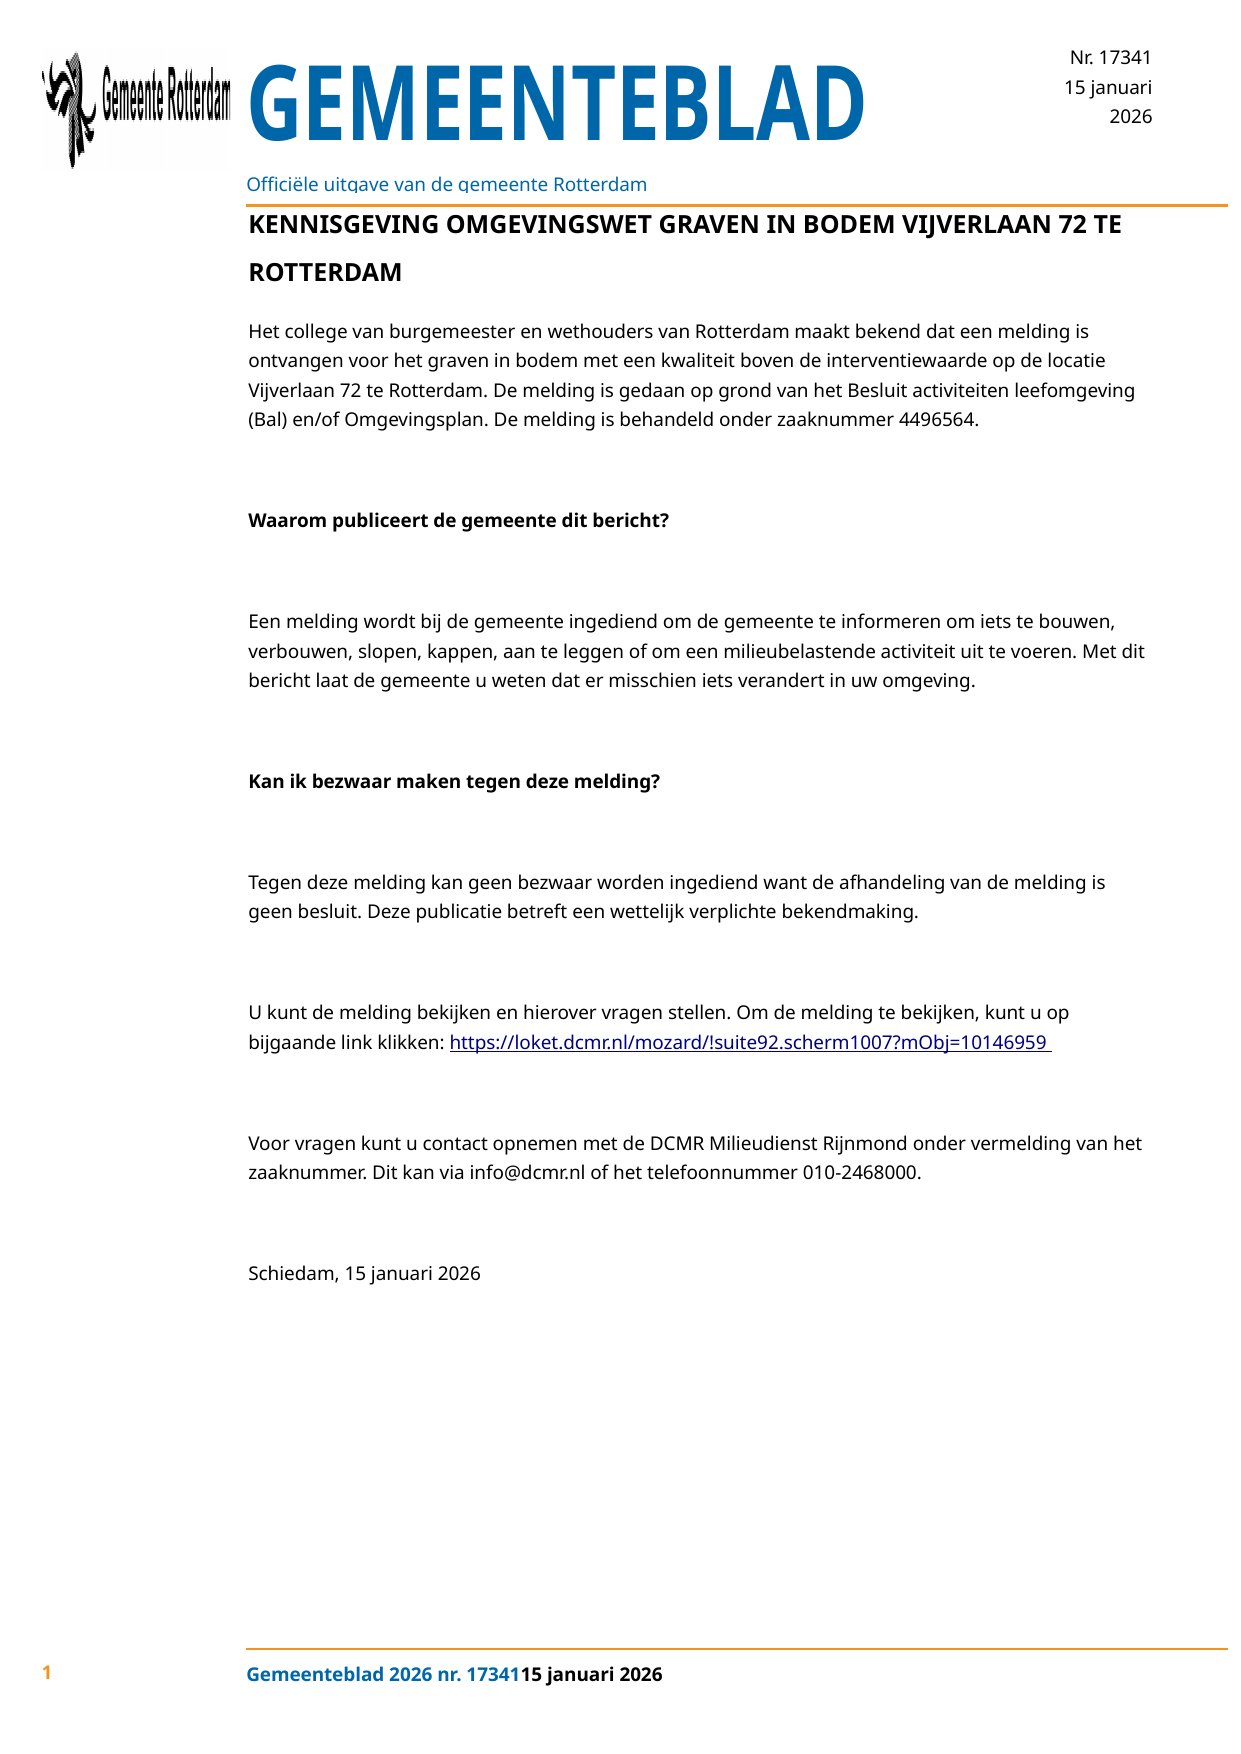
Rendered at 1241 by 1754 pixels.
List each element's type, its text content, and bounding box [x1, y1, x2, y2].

text U kunt de melding bekijken en hierover vragen stellen. Om de melding te bekijken, kunt u op bijgaande link klikken: https://loket.dcmr.nl/mozard/!suite92.scherm1007?mObj=10146959 [248, 999, 1152, 1055]
text Kan ik bezwaar maken tegen deze melding? [248, 768, 1152, 794]
text Een melding wordt bij de gemeente ingediend om de gemeente te informeren om iets te bouwen, verbouwen, slopen, kappen, aan te leggen of om een milieubelastende activiteit uit te voeren. Met dit bericht laat de gemeente u weten dat er misschien iets verandert in uw omgeving. [248, 608, 1152, 693]
picture [41, 47, 231, 172]
text Voor vragen kunt u contact opnemen met de DCMR Milieudienst Rijnmond onder vermelding van het zaaknummer. Dit kan via info@dcmr.nl of het telefoonnummer 010‑2468000. [248, 1130, 1152, 1185]
text Het college van burgemeester en wethouders van Rotterdam maakt bekend dat een melding is ontvangen voor het graven in bodem met een kwaliteit boven de interventiewaarde op de locatie Vijverlaan 72 te Rotterdam. De melding is gedaan op grond van het Besluit activiteiten leefomgeving (Bal) en/of Omgevingsplan. De melding is behandeld onder zaaknummer 4496564. [248, 318, 1152, 432]
text Schiedam, 15 januari 2026 [248, 1260, 1152, 1286]
text KENNISGEVING OMGEVINGSWET GRAVEN IN BODEM VIJVERLAAN 72 TE ROTTERDAM [248, 207, 1152, 288]
text Waarom publiceert de gemeente dit bericht? [248, 507, 1152, 533]
text Tegen deze melding kan geen bezwaar worden ingediend want de afhandeling van de melding is geen besluit. Deze publicatie betreft een wettelijk verplichte bekendmaking. [248, 869, 1152, 924]
